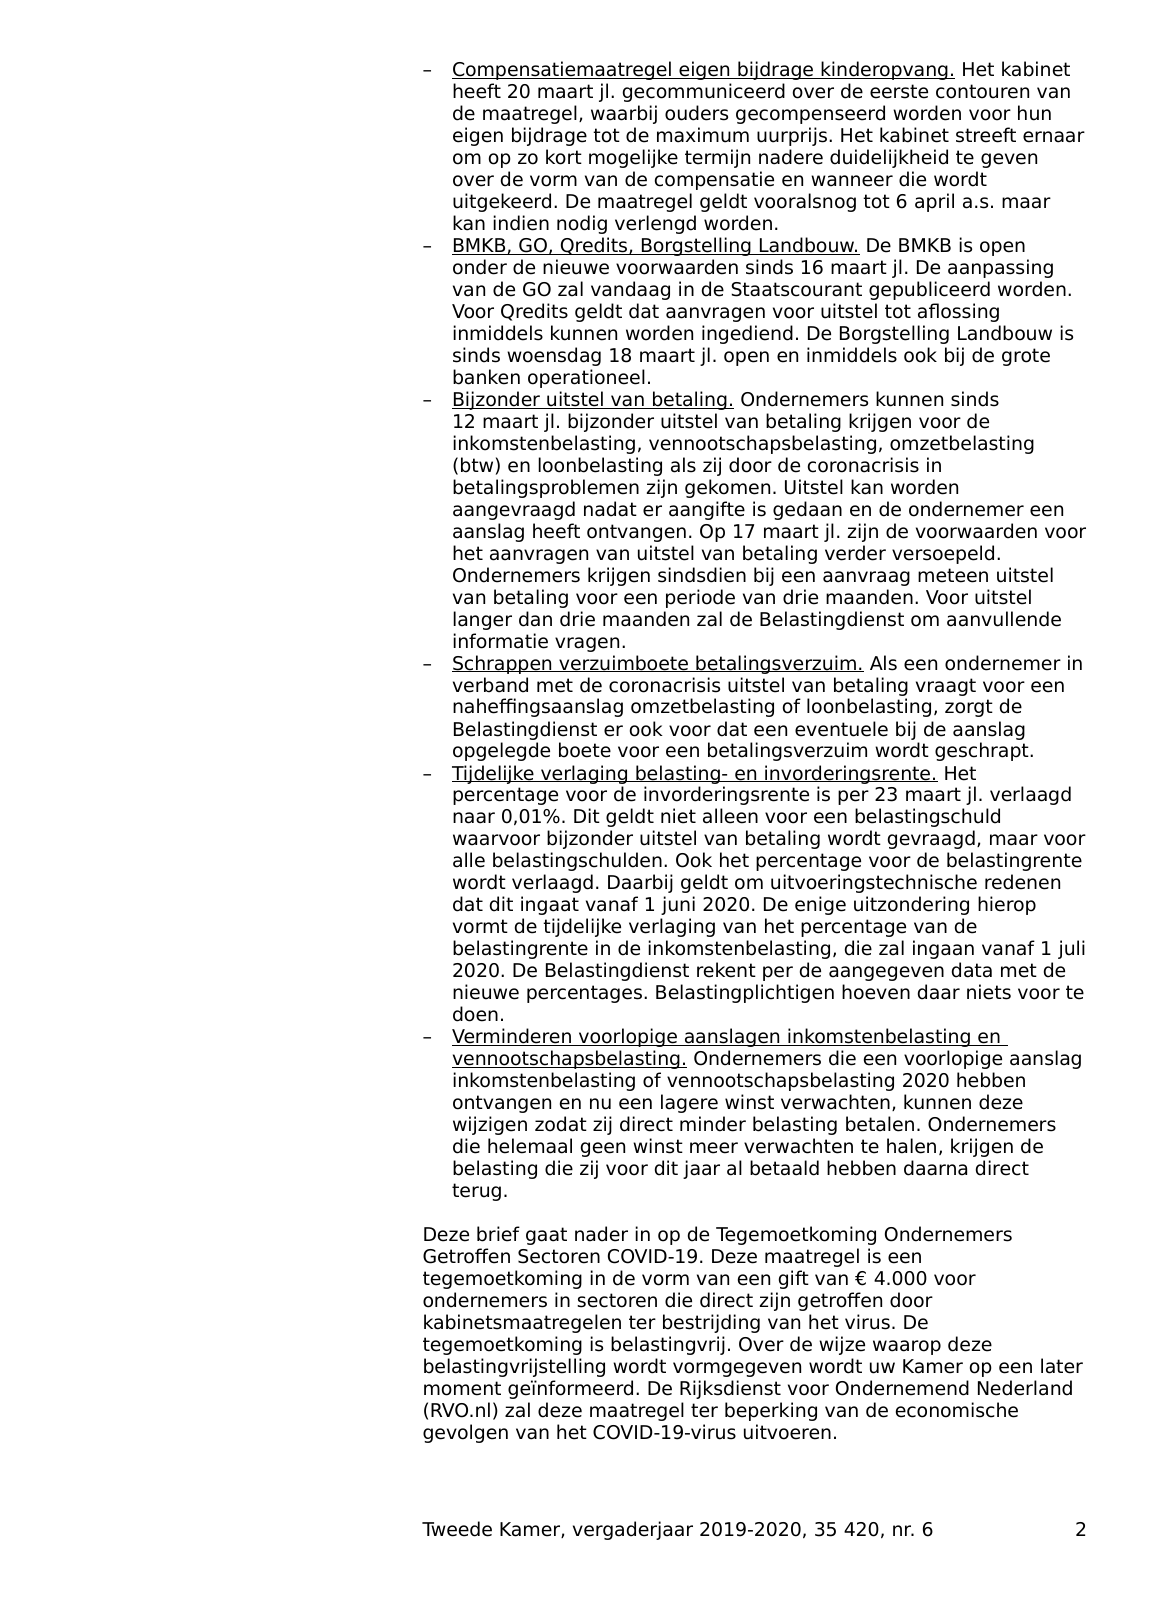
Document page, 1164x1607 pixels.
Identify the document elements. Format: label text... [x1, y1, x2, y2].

text Deze brief gaat nader in op de Tegemoetkoming Ondernemers Getroffen Sectoren COVID-19. Deze maatregel is een tegemoetkoming in de vorm van een gift van € 4.000 voor ondernemers in sectoren die direct zijn getroffen door kabinetsmaatregelen ter bestrijding van het virus. De tegemoetkoming is belastingvrij. Over de wijze waarop deze belastingvrijstelling wordt vormgegeven wordt uw Kamer op een later moment geïnformeerd. De Rijksdienst voor Ondernemend Nederland (RVO.nl) zal deze maatregel ter beperking van de economische gevolgen van het COVID-19-virus uitvoeren. [422, 1224, 1087, 1444]
text – Compensatiemaatregel eigen bijdrage kinderopvang. Het kabinet heeft 20 maart jl. gecommuniceerd over de eerste contouren van de maatregel, waarbij ouders gecompenseerd worden voor hun eigen bijdrage tot de maximum uurprijs. Het kabinet streeft ernaar om op zo kort mogelijke termijn nadere duidelijkheid te geven over de vorm van de compensatie en wanneer die wordt uitgekeerd. De maatregel geldt vooralsnog tot 6 april a.s. maar kan indien nodig verlengd worden. [422, 59, 1087, 235]
text – Verminderen voorlopige aanslagen inkomstenbelasting en vennootschapsbelasting. Ondernemers die een voorlopige aanslag inkomstenbelasting of vennootschapsbelasting 2020 hebben ontvangen en nu een lagere winst verwachten, kunnen deze wijzigen zodat zij direct minder belasting betalen. Ondernemers die helemaal geen winst meer verwachten te halen, krijgen de belasting die zij voor dit jaar al betaald hebben daarna direct terug. [422, 1026, 1087, 1202]
text – Tijdelijke verlaging belasting- en invorderingsrente. Het percentage voor de invorderingsrente is per 23 maart jl. verlaagd naar 0,01%. Dit geldt niet alleen voor een belastingschuld waarvoor bijzonder uitstel van betaling wordt gevraagd, maar voor alle belastingschulden. Ook het percentage voor de belastingrente wordt verlaagd. Daarbij geldt om uitvoeringstechnische redenen dat dit ingaat vanaf 1 juni 2020. De enige uitzondering hierop vormt de tijdelijke verlaging van het percentage van de belastingrente in de inkomstenbelasting, die zal ingaan vanaf 1 juli 2020. De Belastingdienst rekent per de aangegeven data met de nieuwe percentages. Belastingplichtigen hoeven daar niets voor te doen. [422, 762, 1087, 1026]
text – Schrappen verzuimboete betalingsverzuim. Als een ondernemer in verband met de coronacrisis uitstel van betaling vraagt voor een naheffingsaanslag omzetbelasting of loonbelasting, zorgt de Belastingdienst er ook voor dat een eventuele bij de aanslag opgelegde boete voor een betalingsverzuim wordt geschrapt. [422, 652, 1087, 762]
text – BMKB, GO, Qredits, Borgstelling Landbouw. De BMKB is open onder de nieuwe voorwaarden sinds 16 maart jl. De aanpassing van de GO zal vandaag in de Staatscourant gepubliceerd worden. Voor Qredits geldt dat aanvragen voor uitstel tot aflossing inmiddels kunnen worden ingediend. De Borgstelling Landbouw is sinds woensdag 18 maart jl. open en inmiddels ook bij de grote banken operationeel. [422, 235, 1087, 389]
text – Bijzonder uitstel van betaling. Ondernemers kunnen sinds 12 maart jl. bijzonder uitstel van betaling krijgen voor de inkomstenbelasting, vennootschapsbelasting, omzetbelasting (btw) en loonbelasting als zij door de coronacrisis in betalingsproblemen zijn gekomen. Uitstel kan worden aangevraagd nadat er aangifte is gedaan en de ondernemer een aanslag heeft ontvangen. Op 17 maart jl. zijn de voorwaarden voor het aanvragen van uitstel van betaling verder versoepeld. Ondernemers krijgen sindsdien bij een aanvraag meteen uitstel van betaling voor een periode van drie maanden. Voor uitstel langer dan drie maanden zal de Belastingdienst om aanvullende informatie vragen. [422, 389, 1087, 652]
